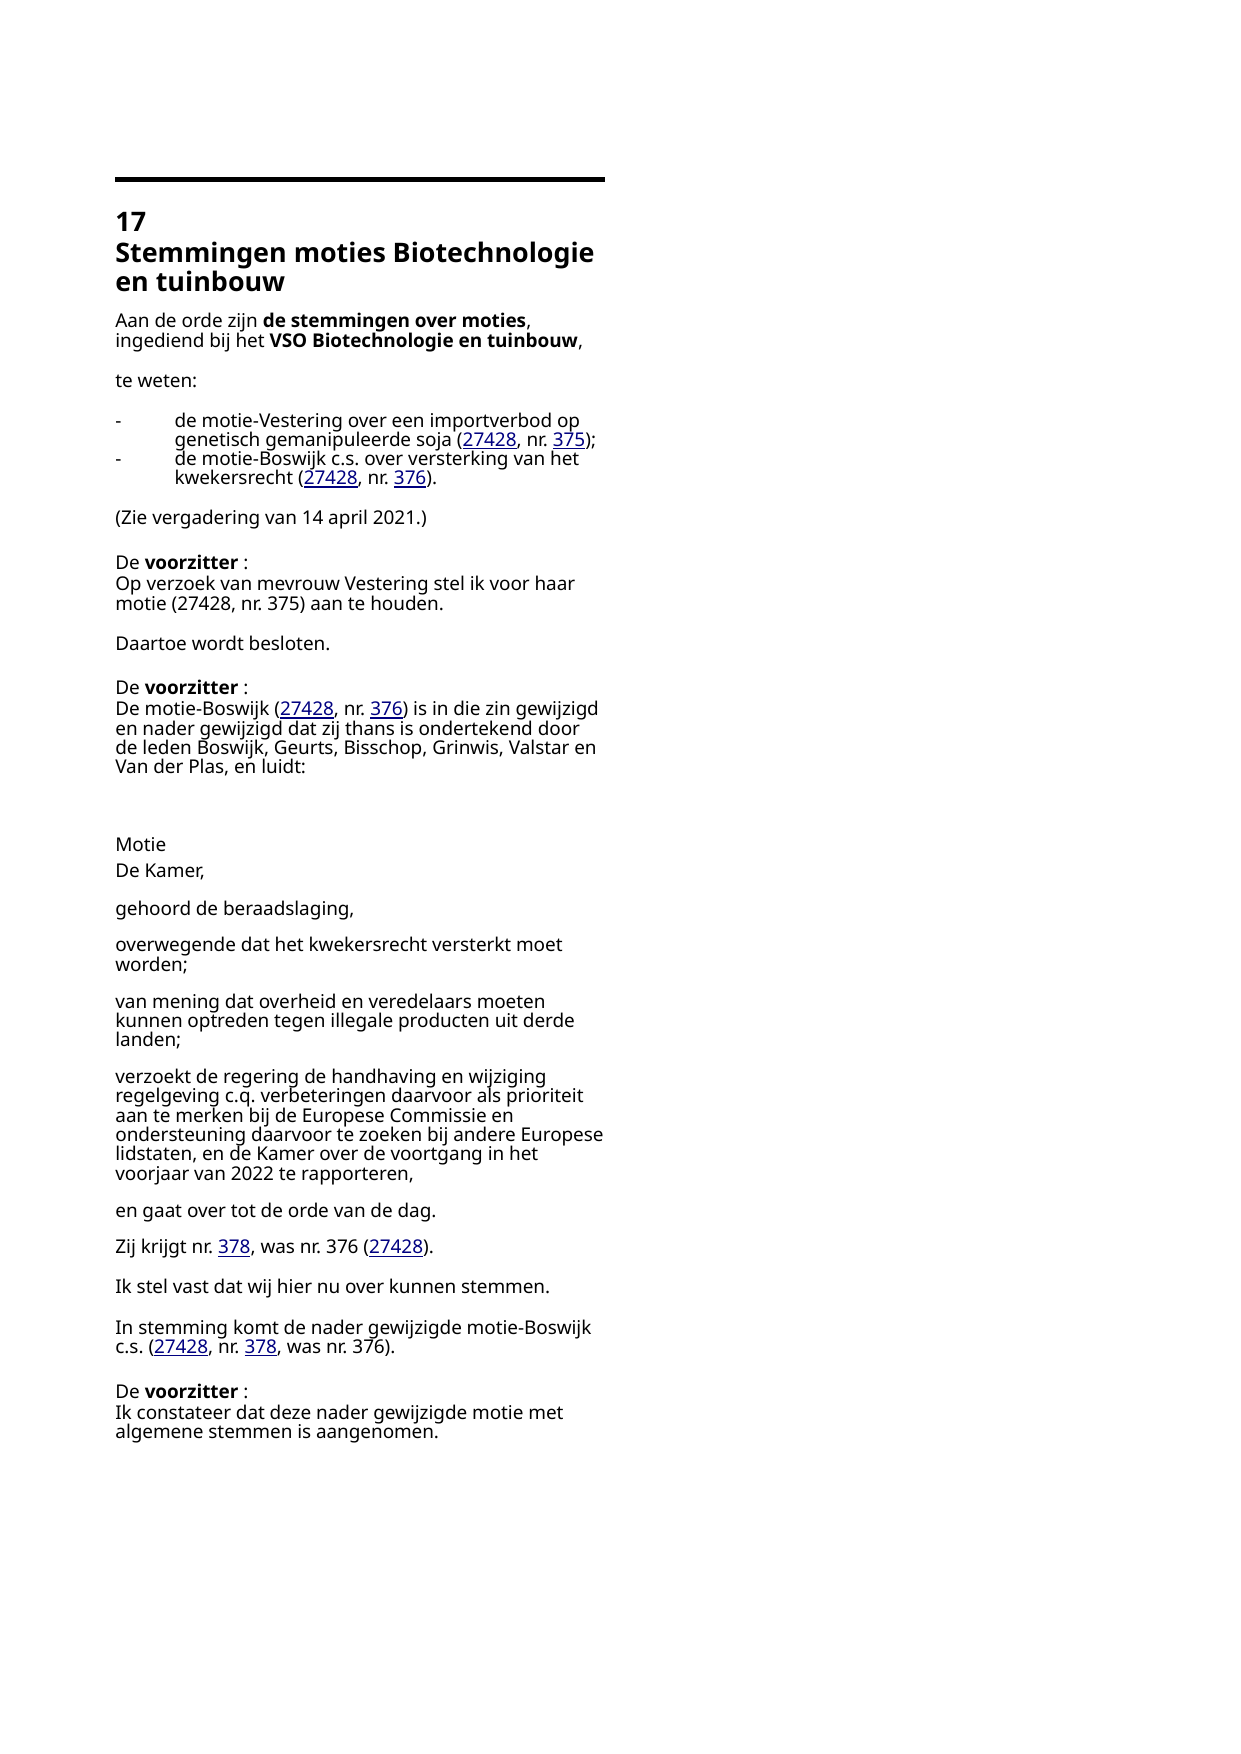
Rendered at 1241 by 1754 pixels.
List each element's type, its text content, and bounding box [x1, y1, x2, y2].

text Op verzoek van mevrouw Vestering stel ik voor haar motie (27428, nr. 375) aan te houden. [115, 575, 605, 614]
text Aan de orde zijn de stemmingen over moties, ingediend bij het VSO Biotechnologie en tuinbouw, [115, 312, 605, 351]
text Ik stel vast dat wij hier nu over kunnen stemmen. [115, 1278, 605, 1298]
text (Zie vergadering van 14 april 2021.) [115, 509, 605, 529]
text Motie [115, 831, 605, 857]
text en gaat over tot de orde van de dag. [115, 1202, 605, 1221]
list de motie-Vestering over een importverbod op genetisch gemanipuleerde soja (27428, nr. 375); [115, 412, 605, 450]
text verzoekt de regering de handhaving en wijziging regelgeving c.q. verbeteringen daarvoor als prioriteit aan te merken bij de Europese Commissie en ondersteuning daarvoor te zoeken bij andere Europese lidstaten, en de Kamer over de voortgang in het voorjaar van 2022 te rapporteren, [115, 1068, 605, 1184]
text Stemmingen moties Biotechnologie en tuinbouw [115, 239, 605, 312]
text De Kamer, [115, 862, 605, 882]
text van mening dat overheid en veredelaars moeten kunnen optreden tegen illegale producten uit derde landen; [115, 993, 605, 1051]
text te weten: [115, 372, 605, 391]
text In stemming komt de nader gewijzigde motie-Boswijk c.s. (27428, nr. 378, was nr. 376). [115, 1319, 605, 1357]
list de motie-Boswijk c.s. over versterking van het kwekersrecht (27428, nr. 376). [115, 450, 605, 489]
text De voorzitter : [115, 1378, 605, 1404]
text 17 [115, 203, 605, 239]
text overwegende dat het kwekersrecht versterkt moet worden; [115, 936, 605, 975]
text Ik constateer dat deze nader gewijzigde motie met algemene stemmen is aangenomen. [115, 1404, 605, 1442]
text Zij krijgt nr. 378, was nr. 376 (27428). [115, 1238, 605, 1258]
text gehoord de beraadslaging, [115, 899, 605, 919]
text De voorzitter : [115, 549, 605, 575]
text De motie-Boswijk (27428, nr. 376) is in die zin gewijzigd en nader gewijzigd dat zij thans is ondertekend door de leden Boswijk, Geurts, Bisschop, Grinwis, Valstar en Van der Plas, en luidt: [115, 700, 605, 777]
text Daartoe wordt besloten. [115, 634, 605, 654]
text De voorzitter : [115, 674, 605, 700]
